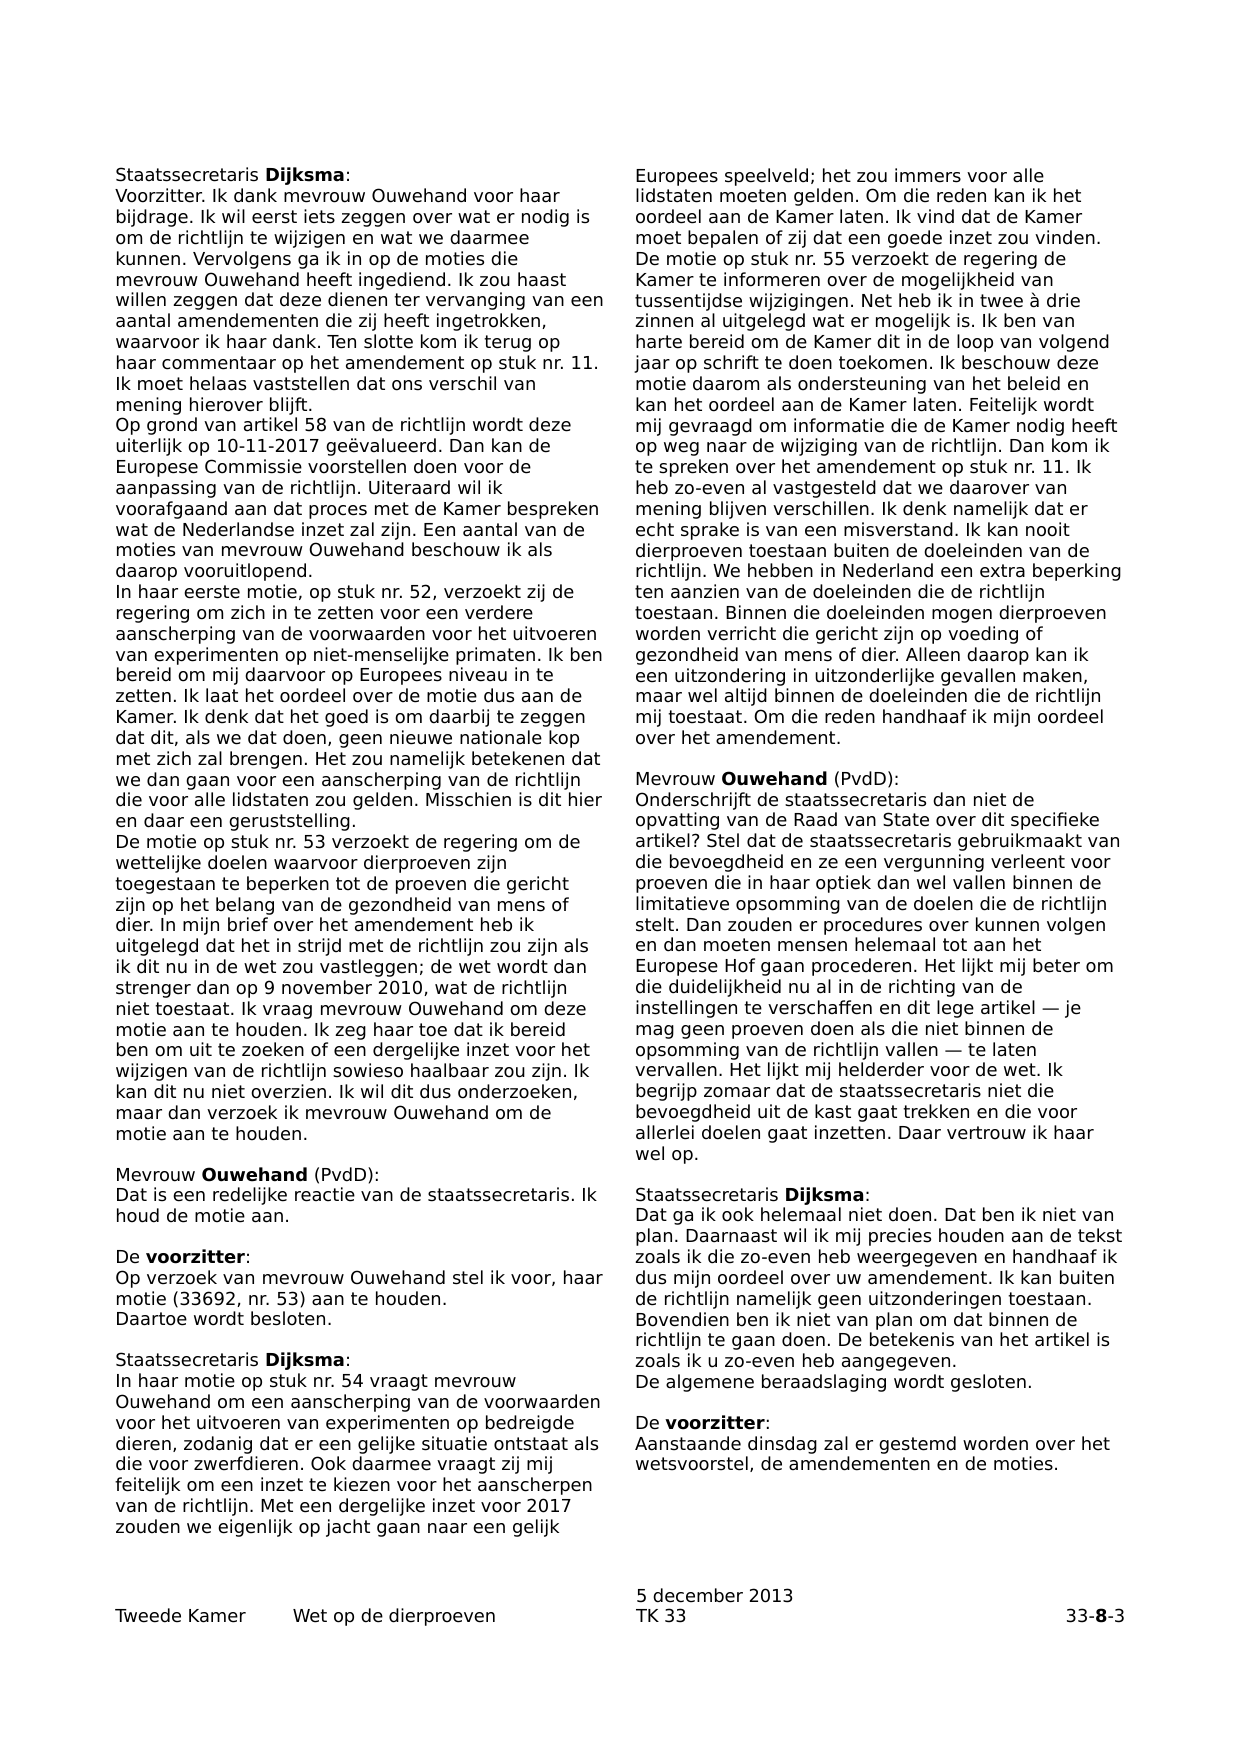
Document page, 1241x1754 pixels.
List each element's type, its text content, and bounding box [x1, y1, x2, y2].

text In haar motie op stuk nr. 54 vraagt mevrouw Ouwehand om een aanscherping van de voorwaarden voor het uitvoeren van experimenten op bedreigde dieren, zodanig dat er een gelijke situatie ontstaat als die voor zwerfdieren. Ook daarmee vraagt zij mij feitelijk om een inzet te kiezen voor het aanscherpen van de richtlijn. Met een dergelijke inzet voor 2017 zouden we eigenlijk op jacht gaan naar een gelijk [115, 1371, 605, 1537]
text In haar eerste motie, op stuk nr. 52, verzoekt zij de regering om zich in te zetten voor een verdere aanscherping van de voorwaarden voor het uitvoeren van experimenten op niet-menselijke primaten. Ik ben bereid om mij daarvoor op Europees niveau in te zetten. Ik laat het oordeel over de motie dus aan de Kamer. Ik denk dat het goed is om daarbij te zeggen dat dit, als we dat doen, geen nieuwe nationale kop met zich zal brengen. Het zou namelijk betekenen dat we dan gaan voor een aanscherping van de richtlijn die voor alle lidstaten zou gelden. Misschien is dit hier en daar een geruststelling. [115, 582, 605, 832]
text De voorzitter: [635, 1413, 1125, 1433]
text Dat ga ik ook helemaal niet doen. Dat ben ik niet van plan. Daarnaast wil ik mij precies houden aan de tekst zoals ik die zo-even heb weergegeven en handhaaf ik dus mijn oordeel over uw amendement. Ik kan buiten de richtlijn namelijk geen uitzonderingen toestaan. Bovendien ben ik niet van plan om dat binnen de richtlijn te gaan doen. De betekenis van het artikel is zoals ik u zo-even heb aangegeven. [635, 1205, 1125, 1372]
text Staatssecretaris Dijksma: [115, 165, 605, 186]
text Op verzoek van mevrouw Ouwehand stel ik voor, haar motie (33692, nr. 53) aan te houden. [115, 1267, 605, 1309]
text Op grond van artikel 58 van de richtlijn wordt deze uiterlijk op 10-11-2017 geëvalueerd. Dan kan de Europese Commissie voorstellen doen voor de aanpassing van de richtlijn. Uiteraard wil ik voorafgaand aan dat proces met de Kamer bespreken wat de Nederlandse inzet zal zijn. Een aantal van de moties van mevrouw Ouwehand beschouw ik als daarop vooruitlopend. [115, 415, 605, 582]
text De motie op stuk nr. 53 verzoekt de regering om de wettelijke doelen waarvoor dierproeven zijn toegestaan te beperken tot de proeven die gericht zijn op het belang van de gezondheid van mens of dier. In mijn brief over het amendement heb ik uitgelegd dat het in strijd met de richtlijn zou zijn als ik dit nu in de wet zou vastleggen; de wet wordt dan strenger dan op 9 november 2010, wat de richtlijn niet toestaat. Ik vraag mevrouw Ouwehand om deze motie aan te houden. Ik zeg haar toe dat ik bereid ben om uit te zoeken of een dergelijke inzet voor het wijzigen van de richtlijn sowieso haalbaar zou zijn. Ik kan dit nu niet overzien. Ik wil dit dus onderzoeken, maar dan verzoek ik mevrouw Ouwehand om de motie aan te houden. [115, 832, 605, 1144]
text Daartoe wordt besloten. [115, 1309, 605, 1330]
text Dat is een redelijke reactie van de staatssecretaris. Ik houd de motie aan. [115, 1185, 605, 1227]
text Voorzitter. Ik dank mevrouw Ouwehand voor haar bijdrage. Ik wil eerst iets zeggen over wat er nodig is om de richtlijn te wijzigen en wat we daarmee kunnen. Vervolgens ga ik in op de moties die mevrouw Ouwehand heeft ingediend. Ik zou haast willen zeggen dat deze dienen ter vervanging van een aantal amendementen die zij heeft ingetrokken, waarvoor ik haar dank. Ten slotte kom ik terug op haar commentaar op het amendement op stuk nr. 11. Ik moet helaas vaststellen dat ons verschil van mening hierover blijft. [115, 186, 605, 415]
text De algemene beraadslaging wordt gesloten. [635, 1372, 1125, 1393]
text Europees speelveld; het zou immers voor alle lidstaten moeten gelden. Om die reden kan ik het oordeel aan de Kamer laten. Ik vind dat de Kamer moet bepalen of zij dat een goede inzet zou vinden. [635, 165, 1125, 249]
text De voorzitter: [115, 1247, 605, 1267]
text Mevrouw Ouwehand (PvdD): [635, 769, 1125, 789]
text Onderschrijft de staatssecretaris dan niet de opvatting van de Raad van State over dit specifieke artikel? Stel dat de staatssecretaris gebruikmaakt van die bevoegdheid en ze een vergunning verleent voor proeven die in haar optiek dan wel vallen binnen de limitatieve opsomming van de doelen die de richtlijn stelt. Dan zouden er procedures over kunnen volgen en dan moeten mensen helemaal tot aan het Europese Hof gaan procederen. Het lijkt mij beter om die duidelijkheid nu al in de richting van de instellingen te verschaffen en dit lege artikel — je mag geen proeven doen als die niet binnen de opsomming van de richtlijn vallen — te laten vervallen. Het lijkt mij helderder voor de wet. Ik begrijp zomaar dat de staatssecretaris niet die bevoegdheid uit de kast gaat trekken en die voor allerlei doelen gaat inzetten. Daar vertrouw ik haar wel op. [635, 789, 1125, 1164]
text Staatssecretaris Dijksma: [635, 1184, 1125, 1205]
text Aanstaande dinsdag zal er gestemd worden over het wetsvoorstel, de amendementen en de moties. [635, 1433, 1125, 1475]
text De motie op stuk nr. 55 verzoekt de regering de Kamer te informeren over de mogelijkheid van tussentijdse wijzigingen. Net heb ik in twee à drie zinnen al uitgelegd wat er mogelijk is. Ik ben van harte bereid om de Kamer dit in de loop van volgend jaar op schrift te doen toekomen. Ik beschouw deze motie daarom als ondersteuning van het beleid en kan het oordeel aan de Kamer laten. Feitelijk wordt mij gevraagd om informatie die de Kamer nodig heeft op weg naar de wijziging van de richtlijn. Dan kom ik te spreken over het amendement op stuk nr. 11. Ik heb zo-even al vastgesteld dat we daarover van mening blijven verschillen. Ik denk namelijk dat er echt sprake is van een misverstand. Ik kan nooit dierproeven toestaan buiten de doeleinden van de richtlijn. We hebben in Nederland een extra beperking ten aanzien van de doeleinden die de richtlijn toestaan. Binnen die doeleinden mogen dierproeven worden verricht die gericht zijn op voeding of gezondheid van mens of dier. Alleen daarop kan ik een uitzondering in uitzonderlijke gevallen maken, maar wel altijd binnen de doeleinden die de richtlijn mij toestaat. Om die reden handhaaf ik mijn oordeel over het amendement. [635, 249, 1125, 749]
text Staatssecretaris Dijksma: [115, 1350, 605, 1371]
text Mevrouw Ouwehand (PvdD): [115, 1164, 605, 1185]
